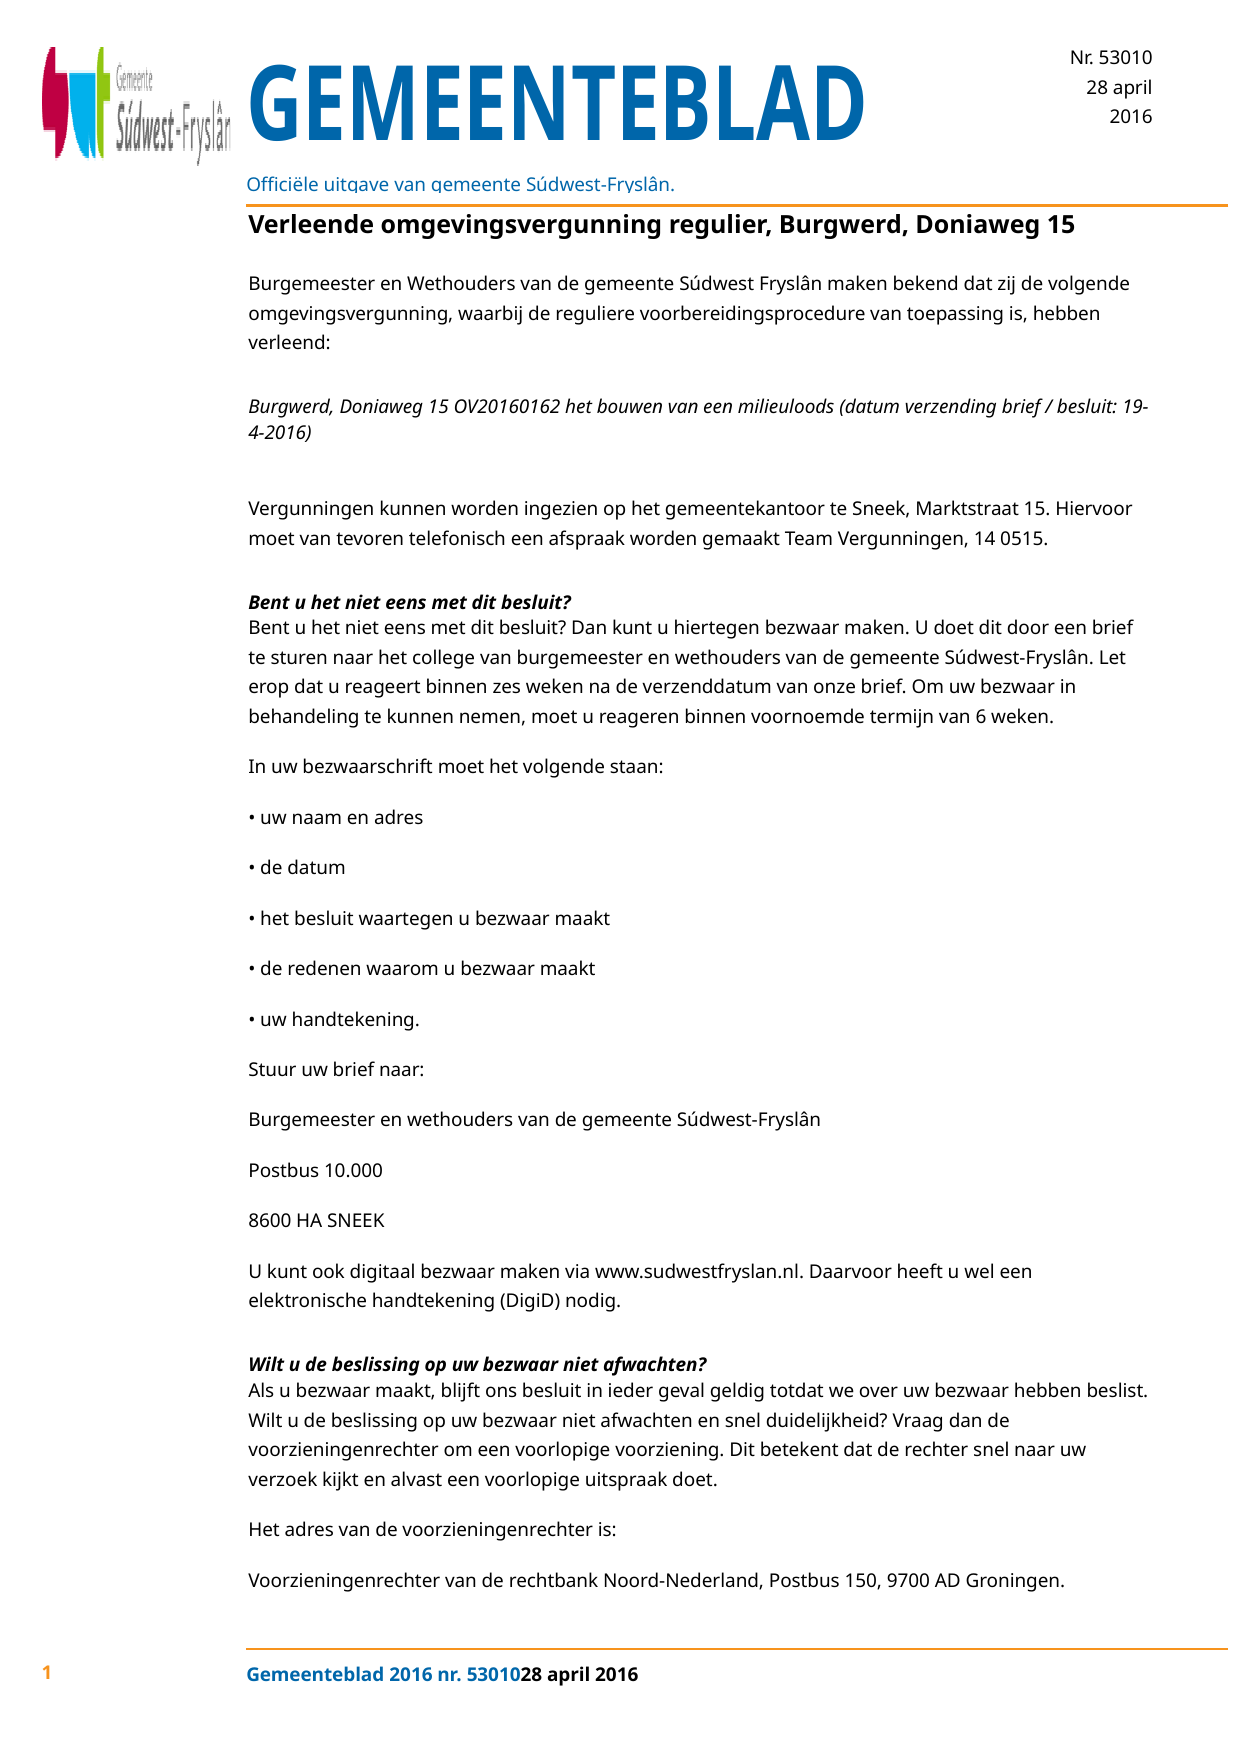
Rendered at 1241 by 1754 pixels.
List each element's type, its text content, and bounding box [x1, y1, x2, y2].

text Als u bezwaar maakt, blijft ons besluit in ieder geval geldig totdat we over uw bezwaar hebben beslist. Wilt u de beslissing op uw bezwaar niet afwachten en snel duidelijkheid? Vraag dan de voorzieningenrechter om een voorlopige voorziening. Dit betekent dat de rechter snel naar uw verzoek kijkt en alvast een voorlopige uitspraak doet. [248, 1377, 1152, 1492]
text Burgemeester en Wethouders van de gemeente Súdwest Fryslân maken bekend dat zij de volgende omgevingsvergunning, waarbij de reguliere voorbereidingsprocedure van toepassing is, hebben verleend: [248, 270, 1152, 355]
text • uw naam en adres [248, 804, 1152, 830]
picture [41, 47, 231, 172]
text U kunt ook digitaal bezwaar maken via www.sudwestfryslan.nl. Daarvoor heeft u wel een elektronische handtekening (DigiD) nodig. [248, 1258, 1152, 1313]
text Bent u het niet eens met dit besluit? [248, 589, 1152, 614]
text • de datum [248, 854, 1152, 880]
text Wilt u de beslissing op uw bezwaar niet afwachten? [248, 1351, 1152, 1377]
text Burgemeester en wethouders van de gemeente Súdwest-Fryslân [248, 1107, 1152, 1132]
text Voorzieningenrechter van de rechtbank Noord-Nederland, Postbus 150, 9700 AD Groningen. [248, 1567, 1152, 1592]
text In uw bezwaarschrift moet het volgende staan: [248, 754, 1152, 779]
text Burgwerd, Doniaweg 15 OV20160162 het bouwen van een milieuloods (datum verzending brief / besluit: 19-4-2016) [248, 393, 1152, 445]
text Stuur uw brief naar: [248, 1056, 1152, 1082]
text Bent u het niet eens met dit besluit? Dan kunt u hiertegen bezwaar maken. U doet dit door een brief te sturen naar het college van burgemeester en wethouders van de gemeente Súdwest-Fryslân. Let erop dat u reageert binnen zes weken na de verzenddatum van onze brief. Om uw bezwaar in behandeling te kunnen nemen, moet u reageren binnen voornoemde termijn van 6 weken. [248, 614, 1152, 729]
text • uw handtekening. [248, 1006, 1152, 1032]
text Vergunningen kunnen worden ingezien op het gemeentekantoor te Sneek, Marktstraat 15. Hiervoor moet van tevoren telefonisch een afspraak worden gemaakt Team Vergunningen, 14 0515. [248, 495, 1152, 551]
text • het besluit waartegen u bezwaar maakt [248, 905, 1152, 931]
text • de redenen waarom u bezwaar maakt [248, 955, 1152, 981]
text Verleende omgevingsvergunning regulier, Burgwerd, Doniaweg 15 [248, 207, 1152, 241]
text Postbus 10.000 [248, 1157, 1152, 1183]
text 8600 HA SNEEK [248, 1207, 1152, 1233]
text Het adres van de voorzieningenrechter is: [248, 1516, 1152, 1542]
